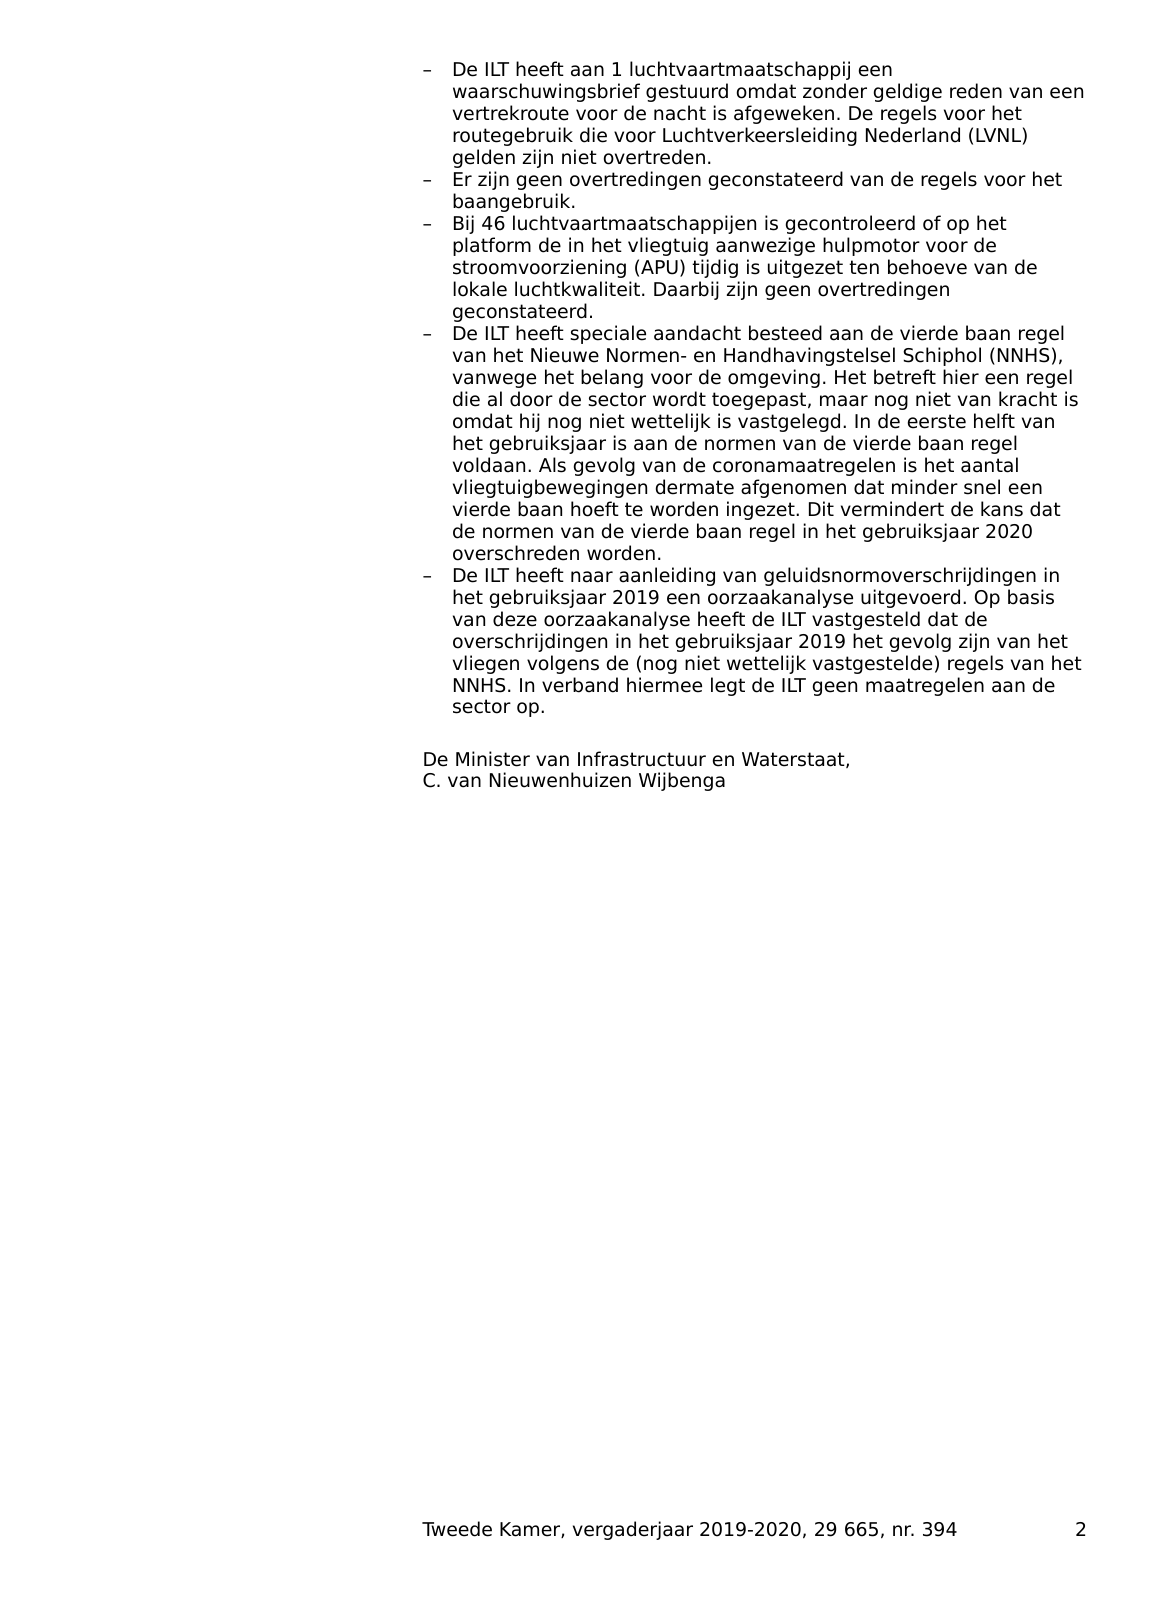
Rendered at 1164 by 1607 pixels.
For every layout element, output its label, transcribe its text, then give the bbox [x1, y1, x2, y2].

text De Minister van Infrastructuur en Waterstaat, C. van Nieuwenhuizen Wijbenga [422, 748, 1087, 792]
text – De ILT heeft naar aanleiding van geluidsnormoverschrijdingen in het gebruiksjaar 2019 een oorzaakanalyse uitgevoerd. Op basis van deze oorzaakanalyse heeft de ILT vastgesteld dat de overschrijdingen in het gebruiksjaar 2019 het gevolg zijn van het vliegen volgens de (nog niet wettelijk vastgestelde) regels van het NNHS. In verband hiermee legt de ILT geen maatregelen aan de sector op. [422, 564, 1087, 718]
text – Bij 46 luchtvaartmaatschappijen is gecontroleerd of op het platform de in het vliegtuig aanwezige hulpmotor voor de stroomvoorziening (APU) tijdig is uitgezet ten behoeve van de lokale luchtkwaliteit. Daarbij zijn geen overtredingen geconstateerd. [422, 213, 1087, 323]
text – De ILT heeft speciale aandacht besteed aan de vierde baan regel van het Nieuwe Normen- en Handhavingstelsel Schiphol (NNHS), vanwege het belang voor de omgeving. Het betreft hier een regel die al door de sector wordt toegepast, maar nog niet van kracht is omdat hij nog niet wettelijk is vastgelegd. In de eerste helft van het gebruiksjaar is aan de normen van de vierde baan regel voldaan. Als gevolg van de coronamaatregelen is het aantal vliegtuigbewegingen dermate afgenomen dat minder snel een vierde baan hoeft te worden ingezet. Dit vermindert de kans dat de normen van de vierde baan regel in het gebruiksjaar 2020 overschreden worden. [422, 323, 1087, 564]
text – De ILT heeft aan 1 luchtvaartmaatschappij een waarschuwingsbrief gestuurd omdat zonder geldige reden van een vertrekroute voor de nacht is afgeweken. De regels voor het routegebruik die voor Luchtverkeersleiding Nederland (LVNL) gelden zijn niet overtreden. [422, 59, 1087, 169]
text – Er zijn geen overtredingen geconstateerd van de regels voor het baangebruik. [422, 169, 1087, 213]
